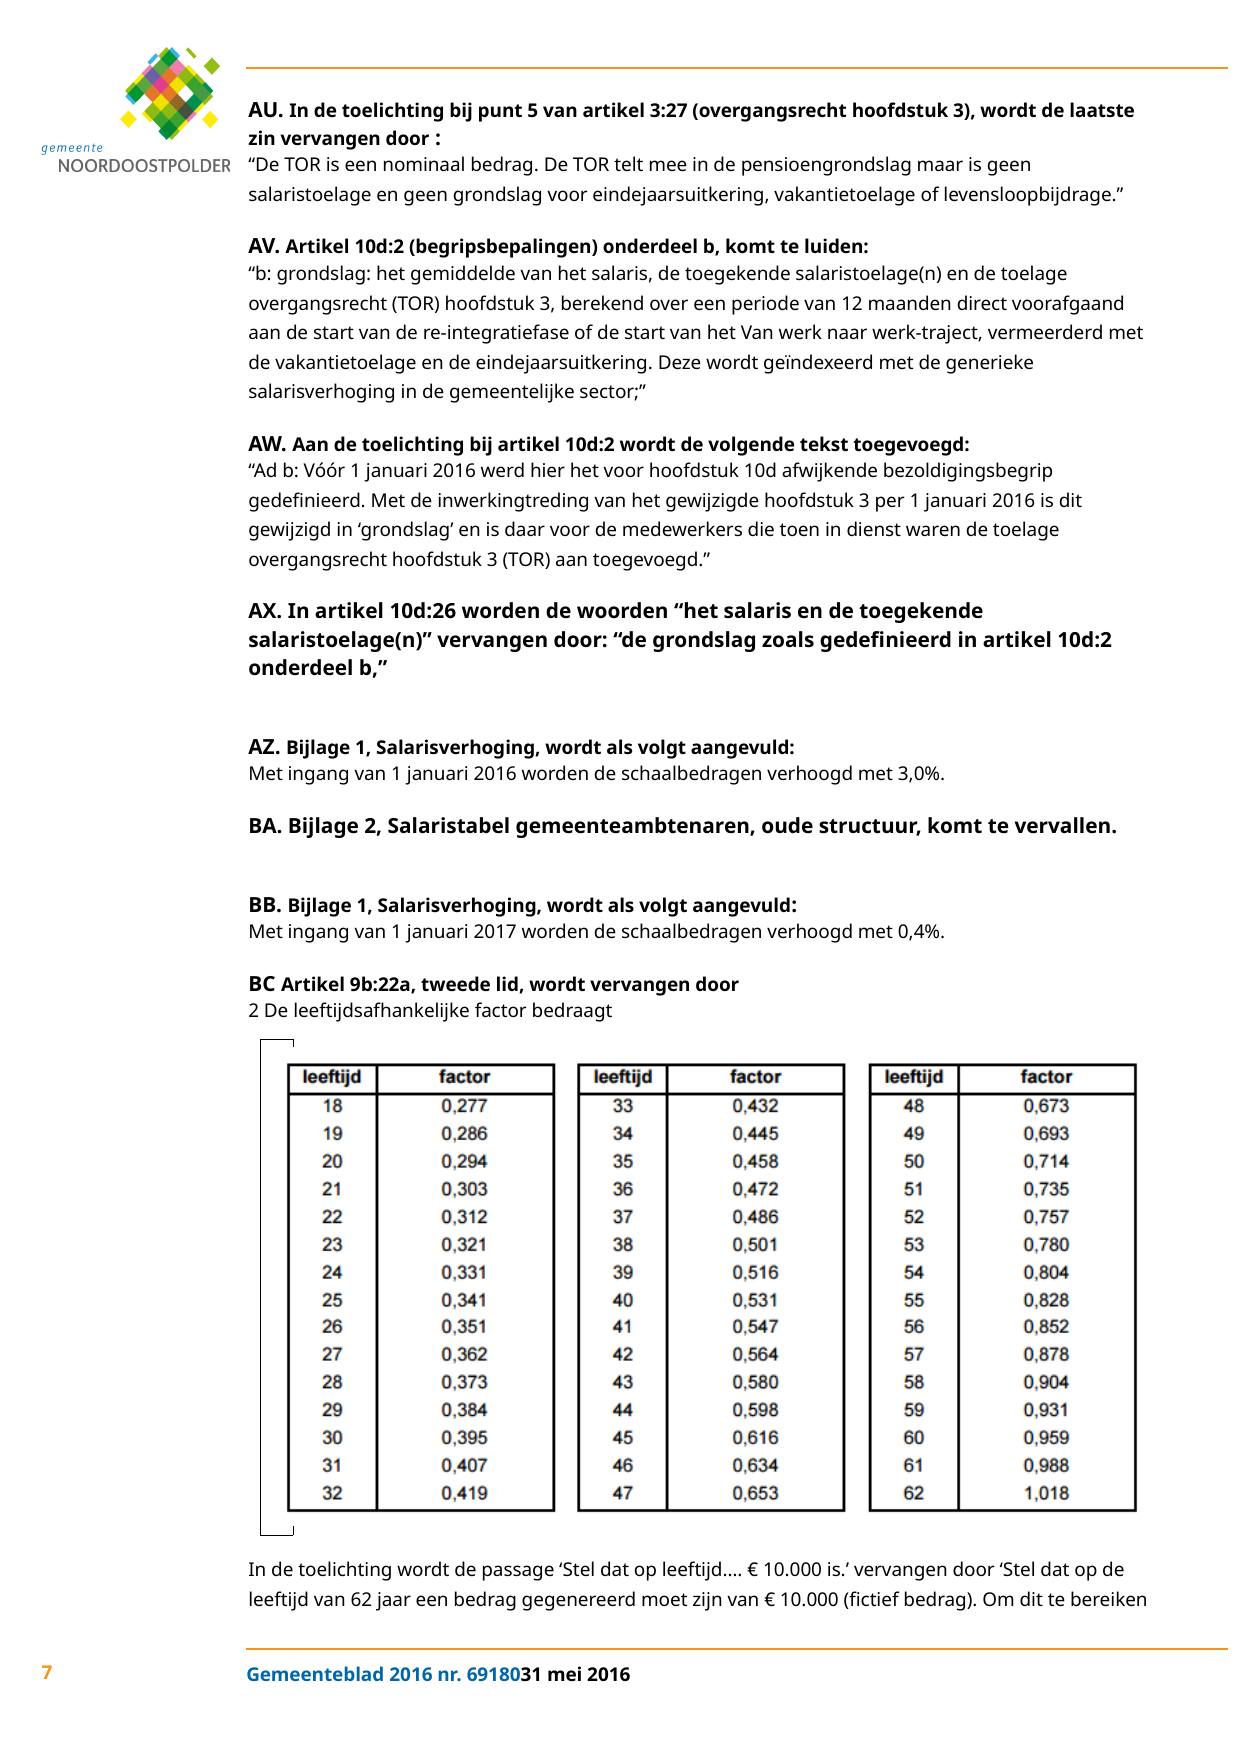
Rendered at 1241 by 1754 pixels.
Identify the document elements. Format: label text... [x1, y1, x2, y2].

text Met ingang van 1 januari 2016 worden de schaalbedragen verhoogd met 3,0%. [248, 761, 1152, 786]
text AX. In artikel 10d:26 worden de woorden “het salaris en de toegekende salaristoelage(n)” vervangen door: “de grondslag zoals gedefinieerd in artikel 10d:2 onderdeel b,” [248, 596, 1152, 682]
text AW. Aan de toelichting bij artikel 10d:2 wordt de volgende tekst toegevoegd: [248, 429, 1152, 457]
picture [41, 47, 231, 172]
text 2 De leeftijdsafhankelijke factor bedraagt [248, 997, 1152, 1023]
text BA. Bijlage 2, Salaristabel gemeenteambtenaren, oude structuur, komt te vervallen. [248, 811, 1152, 839]
text “b: grondslag: het gemiddelde van het salaris, de toegekende salaristoelage(n) en de toelage overgangsrecht (TOR) hoofdstuk 3, berekend over een periode van 12 maanden direct voorafgaand aan de start van de re-integratiefase of de start van het Van werk naar werk-traject, vermeerderd met de vakantietoelage en de eindejaarsuitkering. Deze wordt geïndexeerd met de generieke salarisverhoging in de gemeentelijke sector;” [248, 260, 1152, 404]
text AU. In de toelichting bij punt 5 van artikel 3:27 (overgangsrecht hoofdstuk 3), wordt de laatste zin vervangen door : [248, 95, 1152, 152]
picture [268, 1047, 1155, 1526]
text BC Artikel 9b:22a, tweede lid, wordt vervangen door [248, 969, 1152, 997]
text In de toelichting wordt de passage ‘Stel dat op leeftijd…. € 10.000 is.’ vervangen door ‘Stel dat op de leeftijd van 62 jaar een bedrag gegenereerd moet zijn van € 10.000 (fictief bedrag). Om dit te bereiken [248, 1556, 1152, 1612]
text AV. Artikel 10d:2 (begripsbepalingen) onderdeel b, komt te luiden: [248, 232, 1152, 260]
text AZ. Bijlage 1, Salarisverhoging, wordt als volgt aangevuld: [248, 732, 1152, 761]
text Met ingang van 1 januari 2017 worden de schaalbedragen verhoogd met 0,4%. [248, 918, 1152, 944]
text BB. Bijlage 1, Salarisverhoging, wordt als volgt aangevuld: [248, 890, 1152, 918]
text “Ad b: Vóór 1 januari 2016 werd hier het voor hoofdstuk 10d afwijkende bezoldigingsbegrip gedefinieerd. Met de inwerkingtreding van het gewijzigde hoofdstuk 3 per 1 januari 2016 is dit gewijzigd in ‘grondslag’ en is daar voor de medewerkers die toen in dienst waren de toelage overgangsrecht hoofdstuk 3 (TOR) aan toegevoegd.” [248, 457, 1152, 572]
text “De TOR is een nominaal bedrag. De TOR telt mee in de pensioengrondslag maar is geen salaristoelage en geen grondslag voor eindejaarsuitkering, vakantietoelage of levensloopbijdrage.” [248, 152, 1152, 207]
